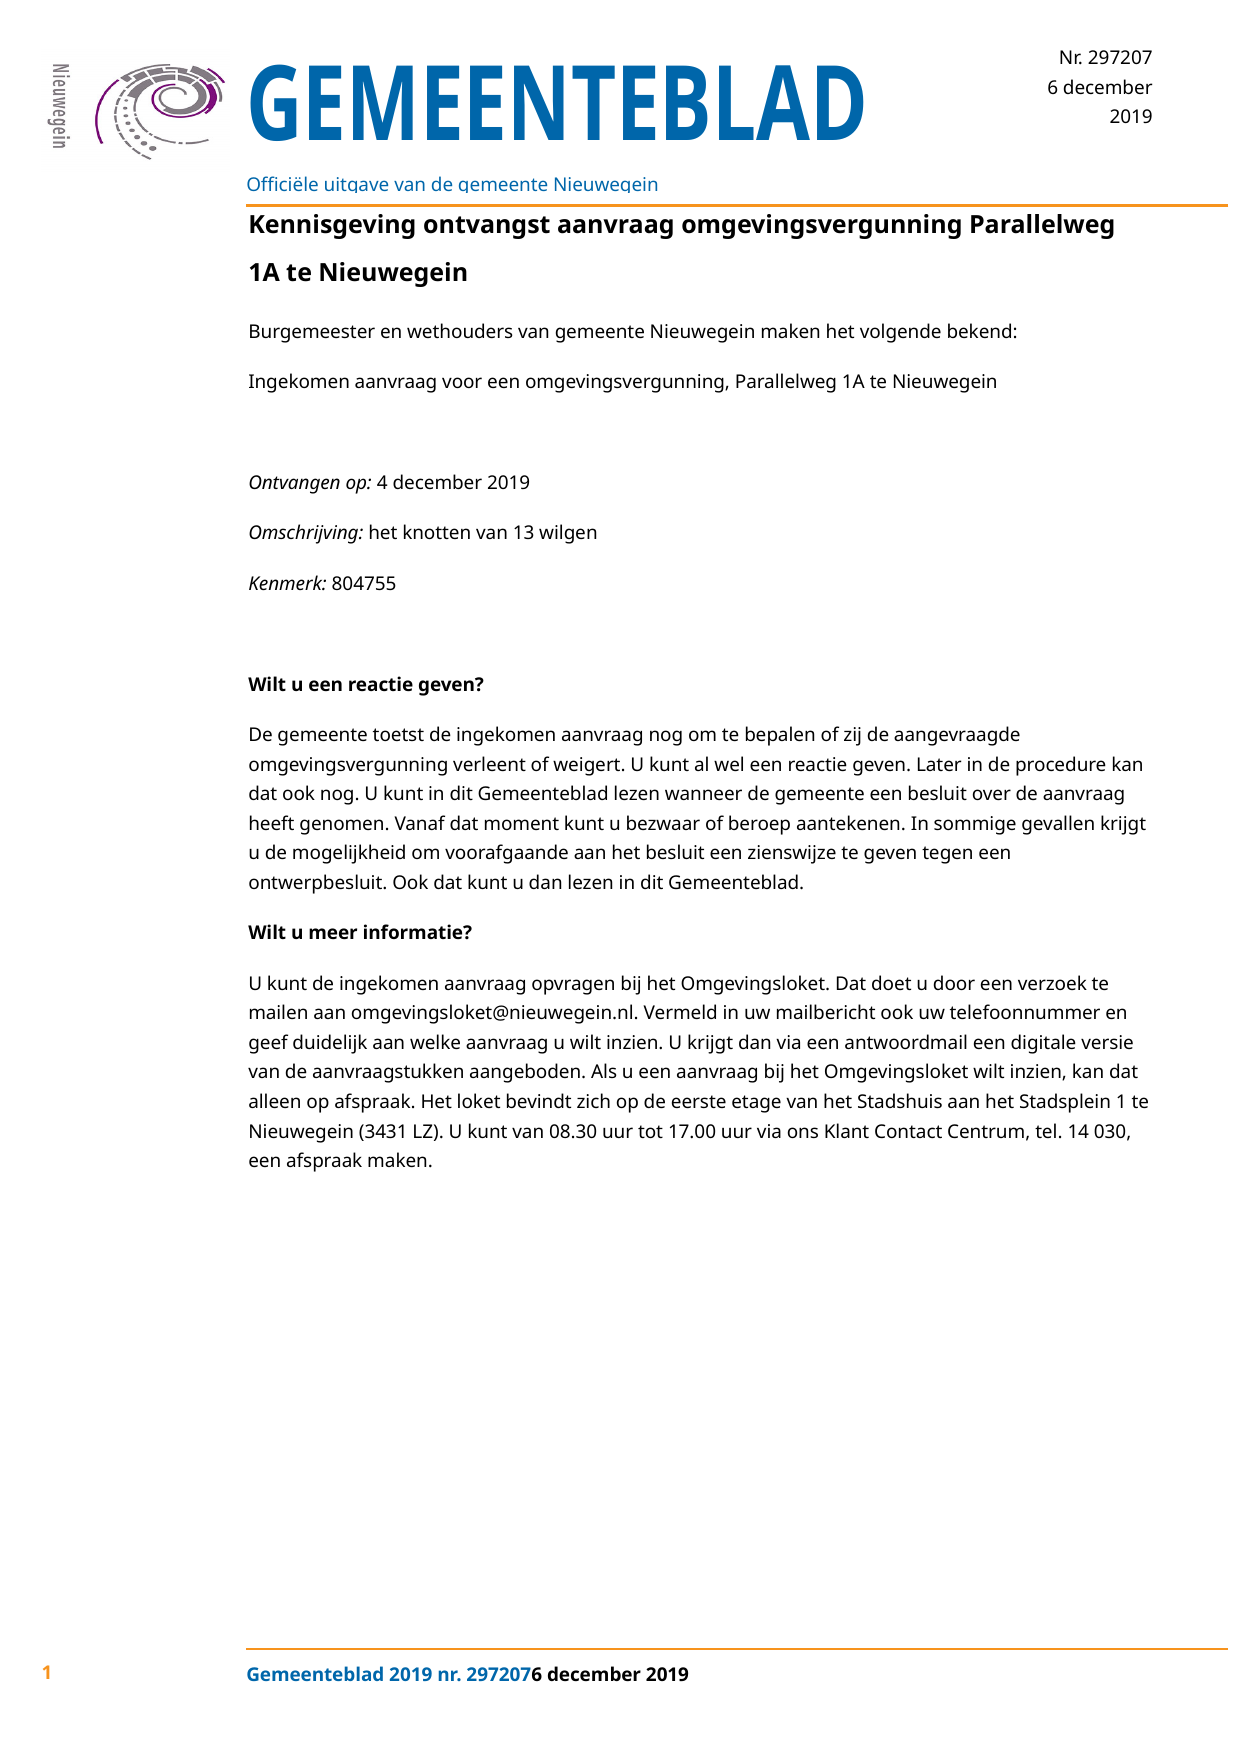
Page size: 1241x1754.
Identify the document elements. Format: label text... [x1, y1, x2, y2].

text Omschrijving: het knotten van 13 wilgen [248, 519, 1152, 545]
text Burgemeester en wethouders van gemeente Nieuwegein maken het volgende bekend: [248, 318, 1152, 344]
text De gemeente toetst de ingekomen aanvraag nog om te bepalen of zij de aangevraagde omgevingsvergunning verleent of weigert. U kunt al wel een reactie geven. Later in de procedure kan dat ook nog. U kunt in dit Gemeenteblad lezen wanneer de gemeente een besluit over de aanvraag heeft genomen. Vanaf dat moment kunt u bezwaar of beroep aantekenen. In sommige gevallen krijgt u de mogelijkheid om voorafgaande aan het besluit een zienswijze te geven tegen een ontwerpbesluit. Ook dat kunt u dan lezen in dit Gemeenteblad. [248, 721, 1152, 895]
picture [41, 47, 231, 172]
text Wilt u een reactie geven? [248, 671, 1152, 697]
text Wilt u meer informatie? [248, 919, 1152, 945]
text Kenmerk: 804755 [248, 570, 1152, 596]
text U kunt de ingekomen aanvraag opvragen bij het Omgevingsloket. Dat doet u door een verzoek te mailen aan omgevingsloket@nieuwegein.nl. Vermeld in uw mailbericht ook uw telefoonnummer en geef duidelijk aan welke aanvraag u wilt inzien. U krijgt dan via een antwoordmail een digitale versie van de aanvraagstukken aangeboden. Als u een aanvraag bij het Omgevingsloket wilt inzien, kan dat alleen op afspraak. Het loket bevindt zich op de eerste etage van het Stadshuis aan het Stadsplein 1 te Nieuwegein (3431 LZ). U kunt van 08.30 uur tot 17.00 uur via ons Klant Contact Centrum, tel. 14 030, een afspraak maken. [248, 970, 1152, 1173]
text Kennisgeving ontvangst aanvraag omgevingsvergunning Parallelweg 1A te Nieuwegein [248, 207, 1152, 288]
text Ingekomen aanvraag voor een omgevingsvergunning, Parallelweg 1A te Nieuwegein [248, 368, 1152, 394]
text Ontvangen op: 4 december 2019 [248, 469, 1152, 495]
